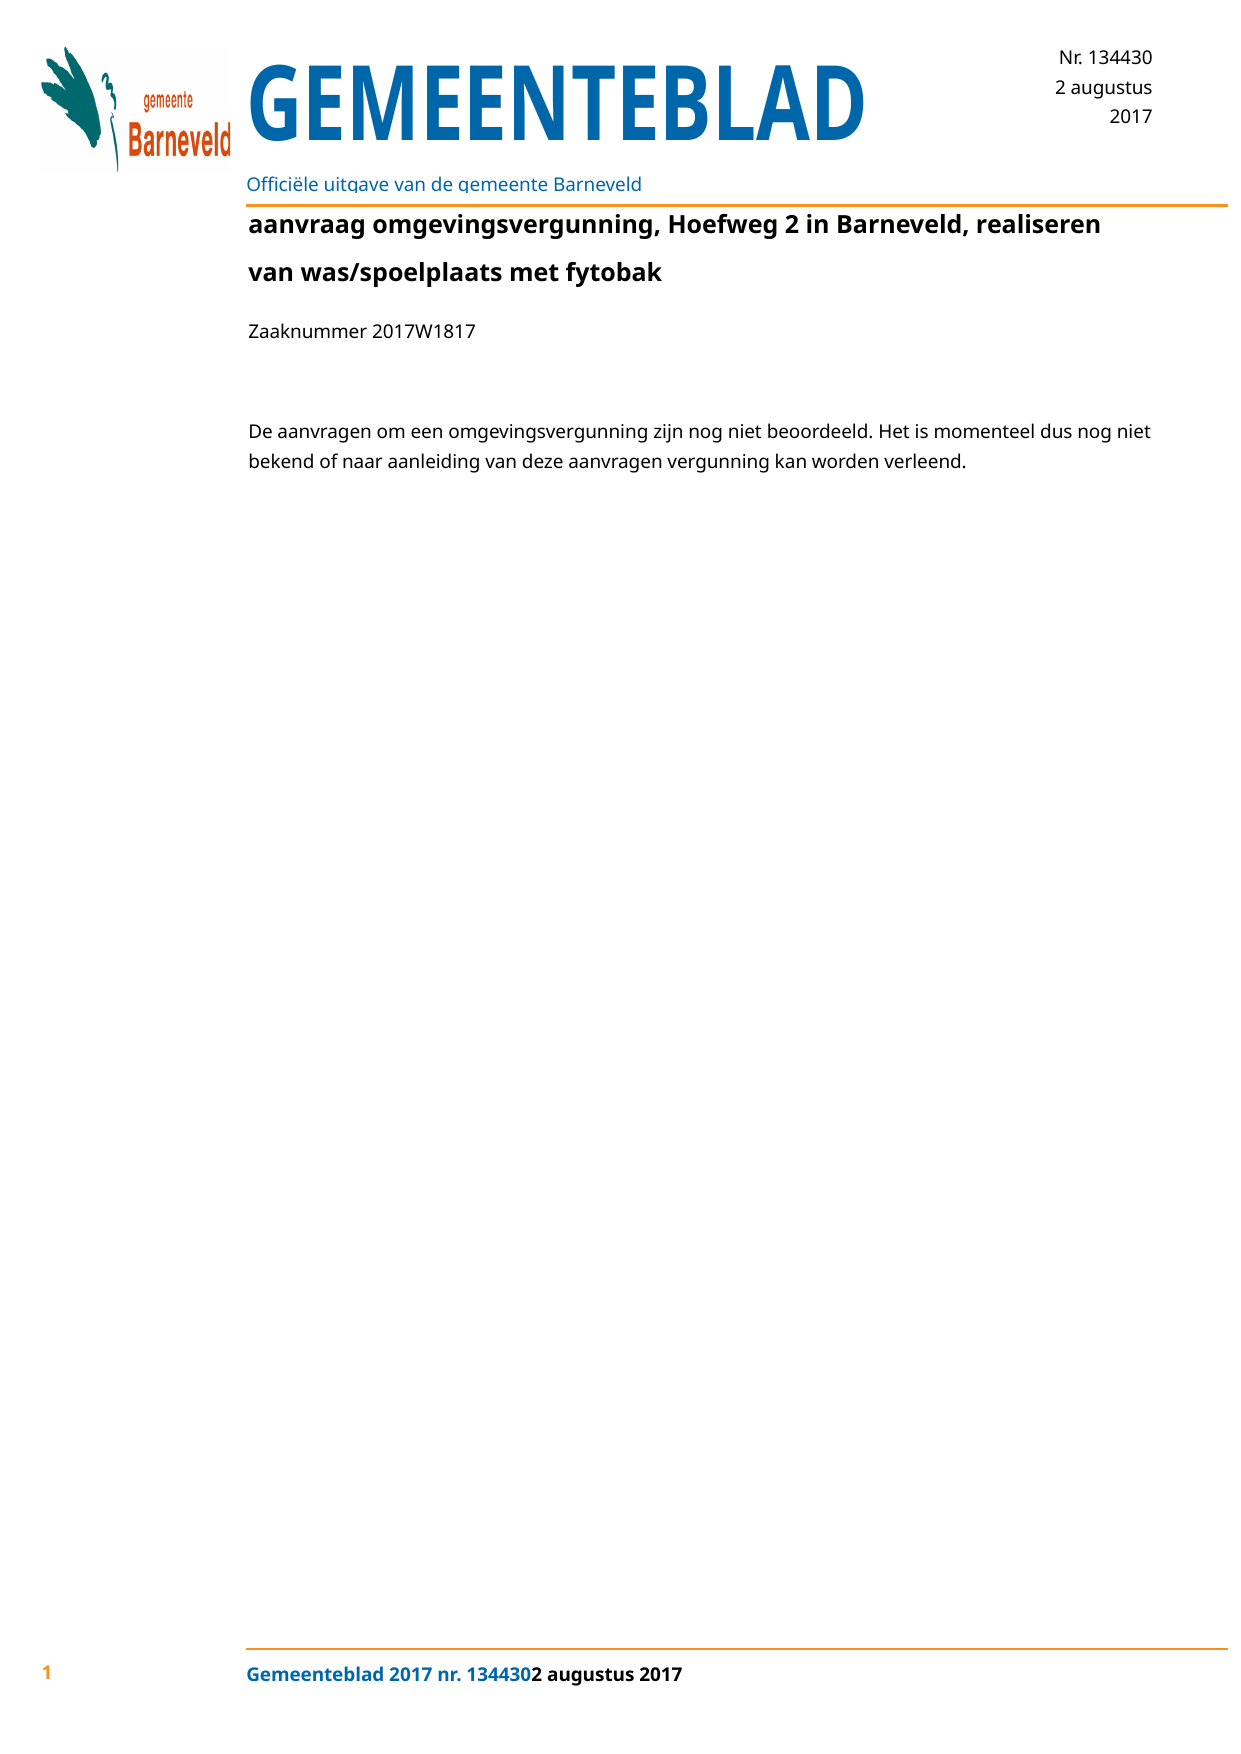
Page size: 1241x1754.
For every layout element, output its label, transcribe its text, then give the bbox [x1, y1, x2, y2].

text aanvraag omgevingsvergunning, Hoefweg 2 in Barneveld, realiseren van was/spoelplaats met fytobak [248, 207, 1152, 288]
text Zaaknummer 2017W1817 [248, 318, 1152, 344]
text De aanvragen om een omgevingsvergunning zijn nog niet beoordeeld. Het is momenteel dus nog niet bekend of naar aanleiding van deze aanvragen vergunning kan worden verleend. [248, 419, 1152, 474]
picture [41, 47, 231, 172]
